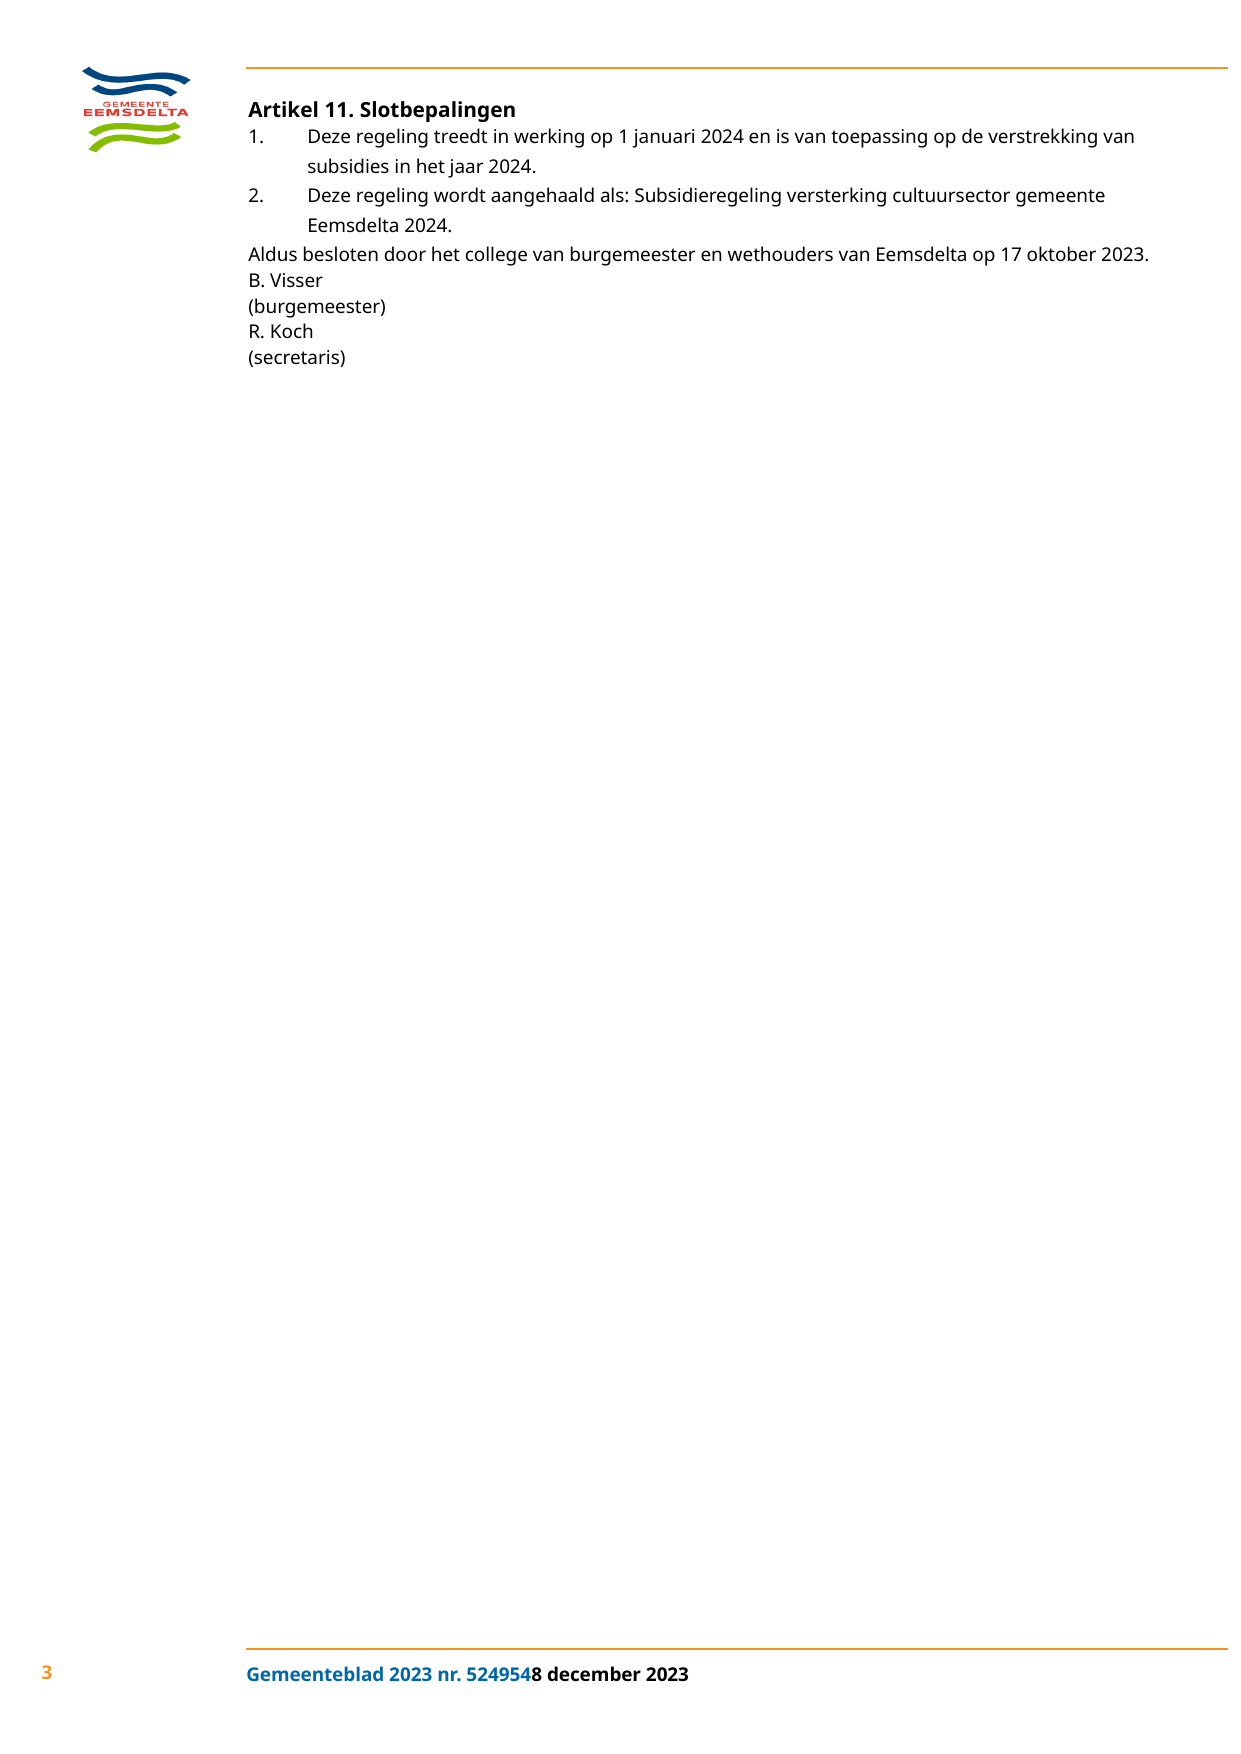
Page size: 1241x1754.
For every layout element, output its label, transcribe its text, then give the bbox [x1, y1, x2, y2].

text (burgemeester) [248, 293, 1152, 319]
list Deze regeling treedt in werking op 1 januari 2024 en is van toepassing op de verstrekking van subsidies in het jaar 2024. [248, 123, 1152, 178]
text Aldus besloten door het college van burgemeester en wethouders van Eemsdelta op 17 oktober 2023. [248, 242, 1152, 267]
picture [41, 47, 231, 172]
text R. Koch [248, 319, 1152, 344]
text (secretaris) [248, 344, 1152, 370]
text B. Visser [248, 267, 1152, 293]
text Artikel 11. Slotbepalingen [248, 95, 1152, 123]
list Deze regeling wordt aangehaald als: Subsidieregeling versterking cultuursector gemeente Eemsdelta 2024. [248, 182, 1152, 238]
